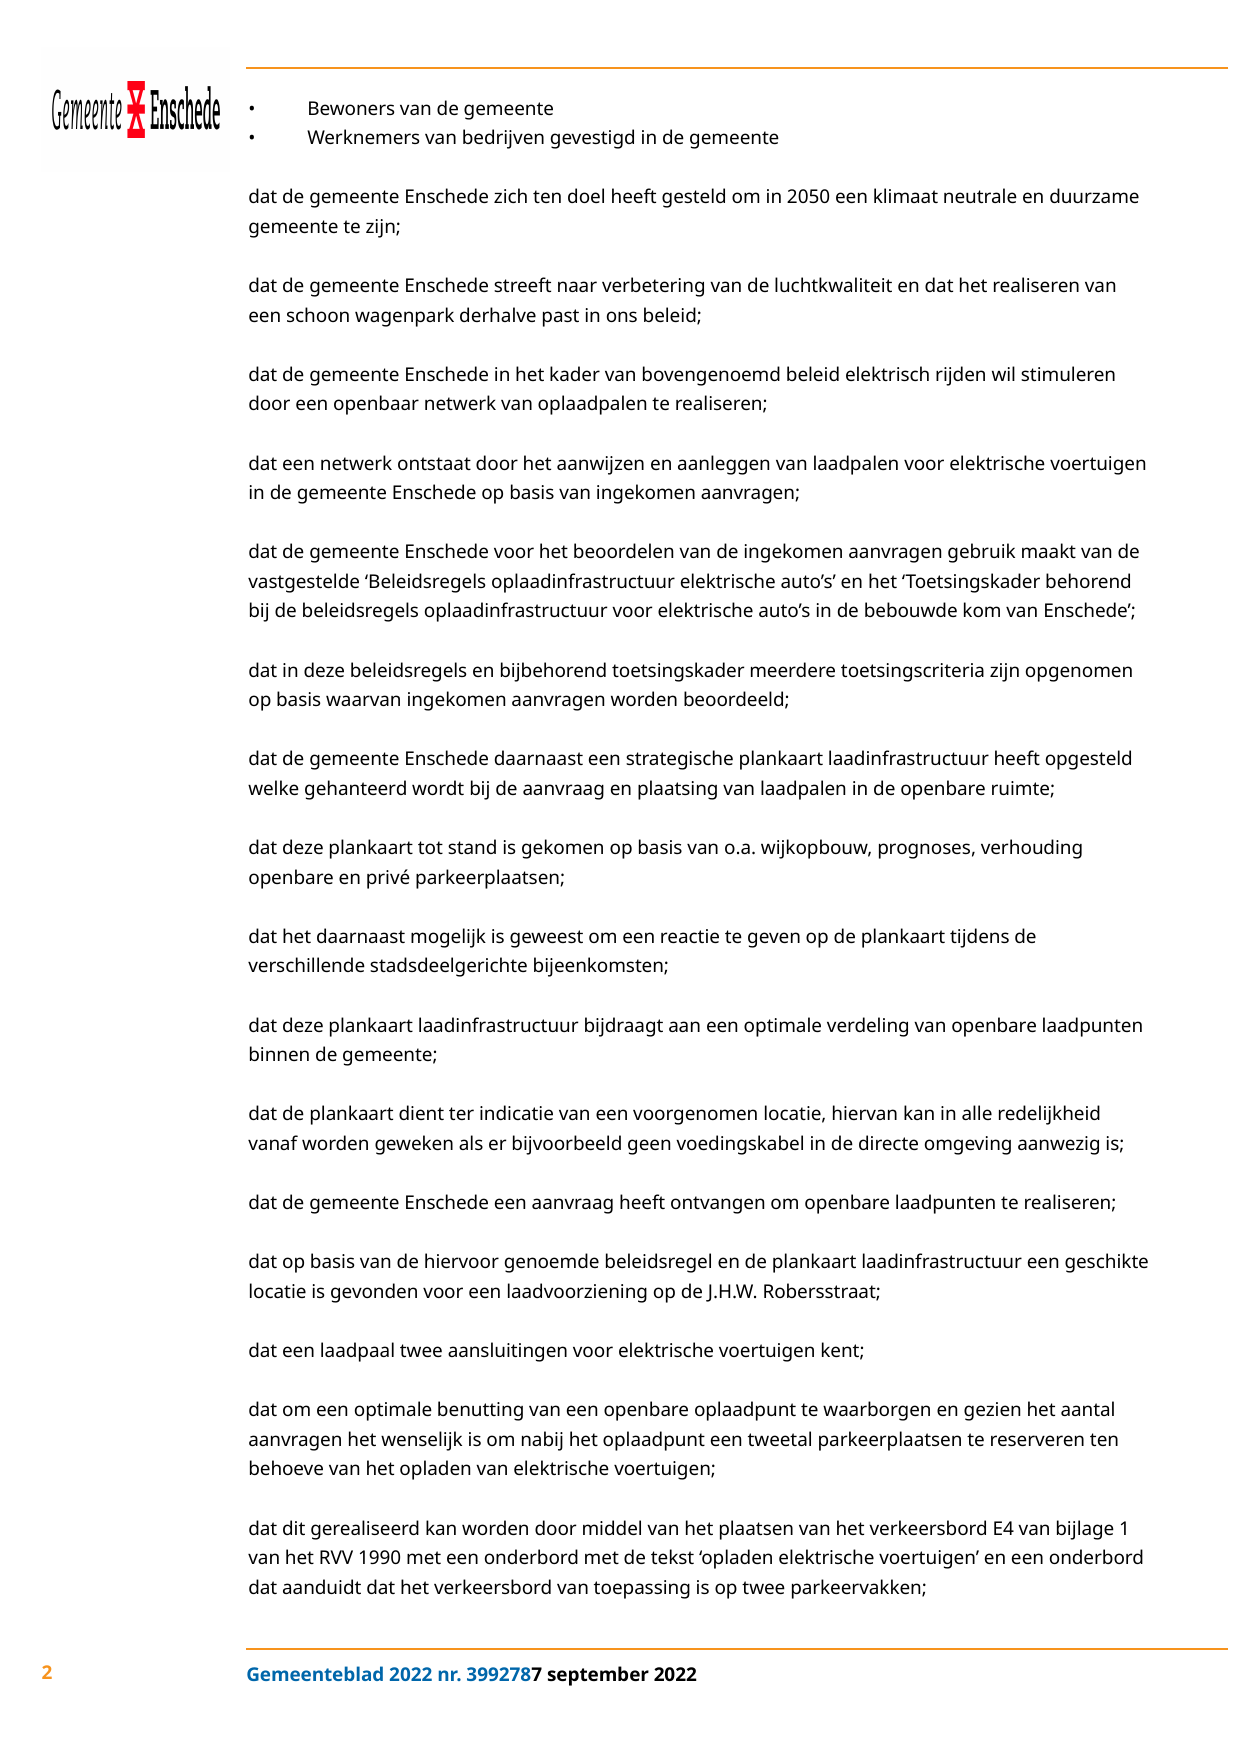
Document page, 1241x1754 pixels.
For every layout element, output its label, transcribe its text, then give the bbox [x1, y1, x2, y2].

text dat de gemeente Enschede in het kader van bovengenoemd beleid elektrisch rijden wil stimuleren door een openbaar netwerk van oplaadpalen te realiseren; [248, 361, 1152, 416]
list Bewoners van de gemeente [248, 95, 1152, 121]
text dat een netwerk ontstaat door het aanwijzen en aanleggen van laadpalen voor elektrische voertuigen in de gemeente Enschede op basis van ingekomen aanvragen; [248, 450, 1152, 505]
list Werknemers van bedrijven gevestigd in de gemeente [248, 124, 1152, 150]
text dat deze plankaart tot stand is gekomen op basis van o.a. wijkopbouw, prognoses, verhouding openbare en privé parkeerplaatsen; [248, 834, 1152, 890]
text dat de gemeente Enschede streeft naar verbetering van de luchtkwaliteit en dat het realiseren van een schoon wagenpark derhalve past in ons beleid; [248, 272, 1152, 328]
text dat de gemeente Enschede zich ten doel heeft gesteld om in 2050 een klimaat neutrale en duurzame gemeente te zijn; [248, 183, 1152, 239]
text dat de gemeente Enschede daarnaast een strategische plankaart laadinfrastructuur heeft opgesteld welke gehanteerd wordt bij de aanvraag en plaatsing van laadpalen in de openbare ruimte; [248, 746, 1152, 801]
text dat dit gerealiseerd kan worden door middel van het plaatsen van het verkeersbord E4 van bijlage 1 van het RVV 1990 met een onderbord met de tekst ‘opladen elektrische voertuigen’ en een onderbord dat aanduidt dat het verkeersbord van toepassing is op twee parkeervakken; [248, 1515, 1152, 1600]
text dat een laadpaal twee aansluitingen voor elektrische voertuigen kent; [248, 1337, 1152, 1363]
text dat de plankaart dient ter indicatie van een voorgenomen locatie, hiervan kan in alle redelijkheid vanaf worden geweken als er bijvoorbeeld geen voedingskabel in de directe omgeving aanwezig is; [248, 1101, 1152, 1156]
text dat deze plankaart laadinfrastructuur bijdraagt aan een optimale verdeling van openbare laadpunten binnen de gemeente; [248, 1012, 1152, 1067]
text dat het daarnaast mogelijk is geweest om een reactie te geven op de plankaart tijdens de verschillende stadsdeelgerichte bijeenkomsten; [248, 923, 1152, 978]
text dat de gemeente Enschede voor het beoordelen van de ingekomen aanvragen gebruik maakt van de vastgestelde ‘Beleidsregels oplaadinfrastructuur elektrische auto’s’ en het ‘Toetsingskader behorend bij de beleidsregels oplaadinfrastructuur voor elektrische auto’s in de bebouwde kom van Enschede’; [248, 538, 1152, 623]
text dat om een optimale benutting van een openbare oplaadpunt te waarborgen en gezien het aantal aanvragen het wenselijk is om nabij het oplaadpunt een tweetal parkeerplaatsen te reserveren ten behoeve van het opladen van elektrische voertuigen; [248, 1396, 1152, 1481]
text dat de gemeente Enschede een aanvraag heeft ontvangen om openbare laadpunten te realiseren; [248, 1189, 1152, 1215]
text dat in deze beleidsregels en bijbehorend toetsingskader meerdere toetsingscriteria zijn opgenomen op basis waarvan ingekomen aanvragen worden beoordeeld; [248, 657, 1152, 712]
text dat op basis van de hiervoor genoemde beleidsregel en de plankaart laadinfrastructuur een geschikte locatie is gevonden voor een laadvoorziening op de J.H.W. Robersstraat; [248, 1248, 1152, 1304]
picture [41, 47, 231, 172]
